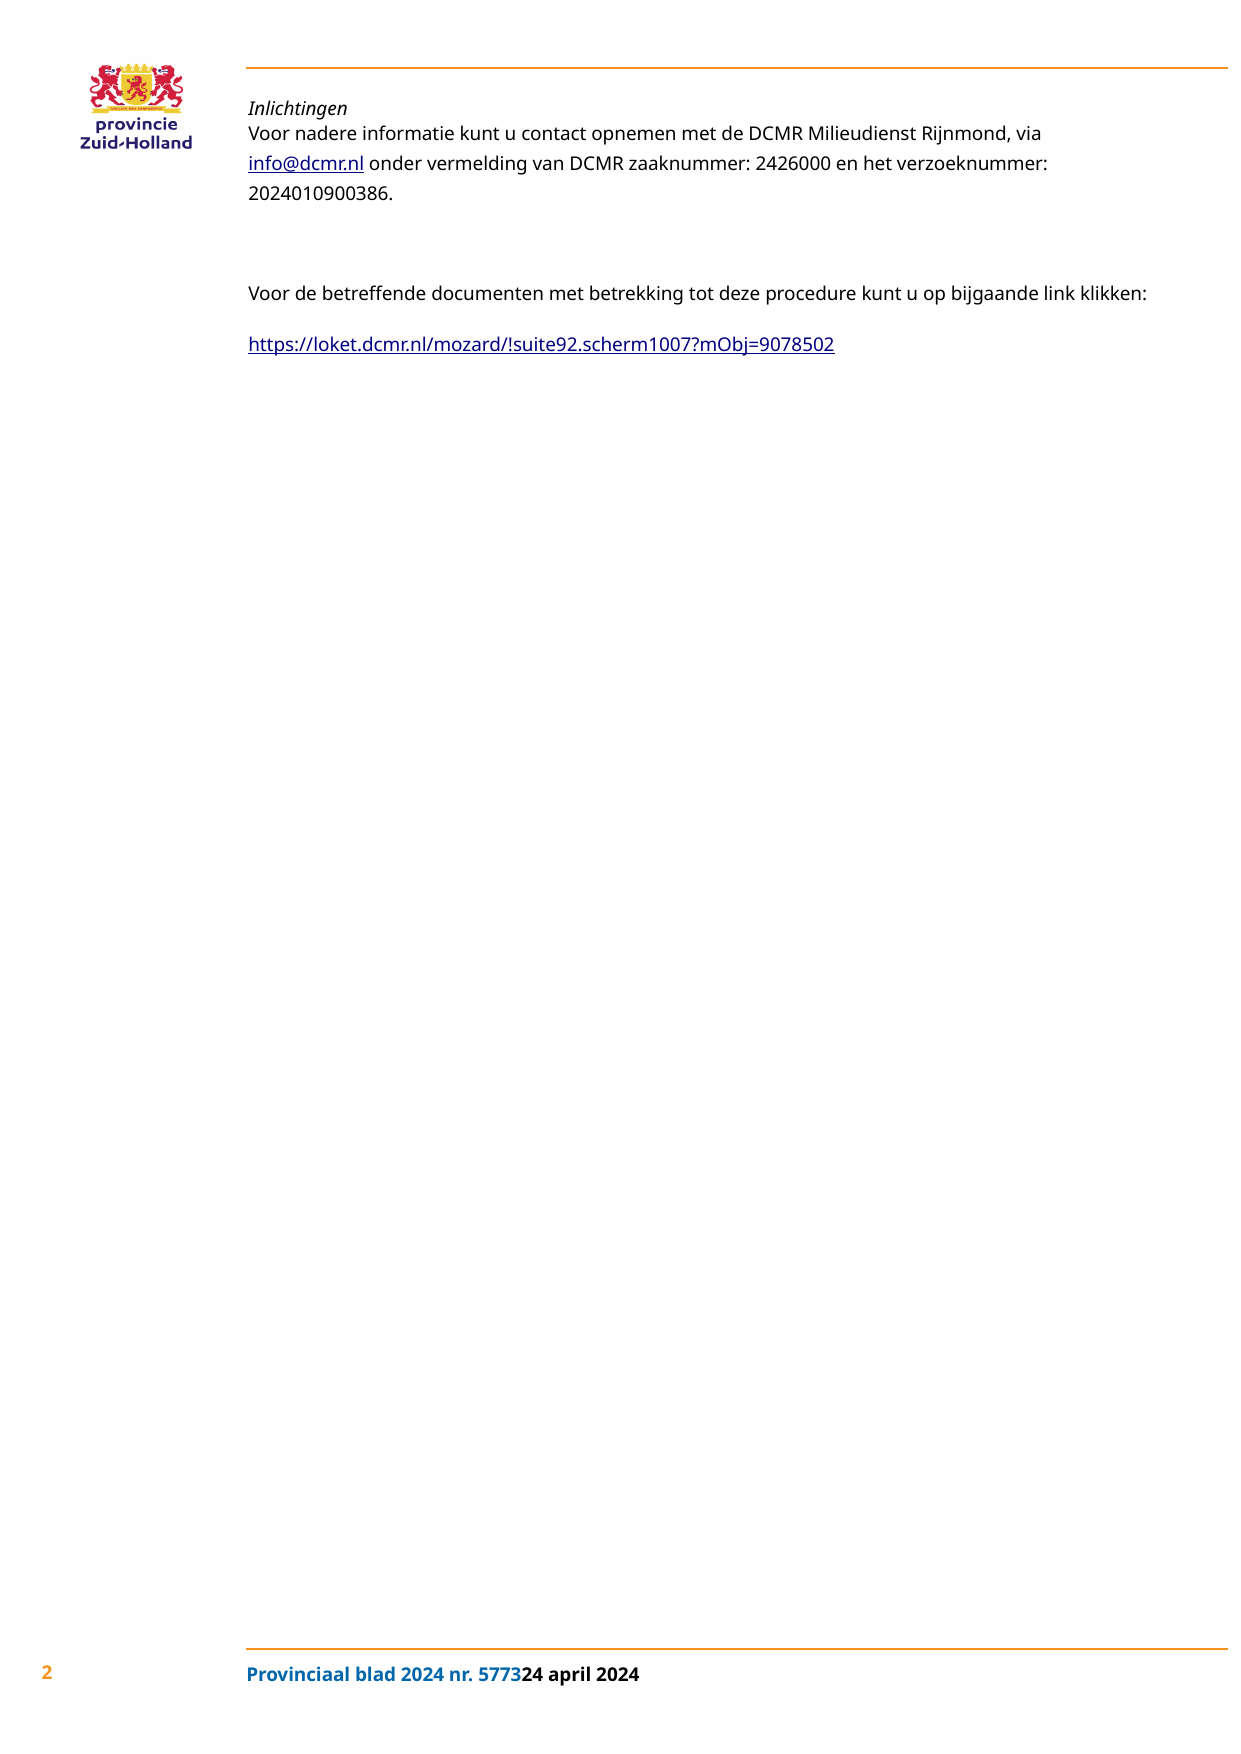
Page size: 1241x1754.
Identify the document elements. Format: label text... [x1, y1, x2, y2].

text Voor nadere informatie kunt u contact opnemen met de DCMR Milieudienst Rijnmond, via info@dcmr.nl onder vermelding van DCMR zaaknummer: 2426000 en het verzoeknummer: 2024010900386. [248, 121, 1152, 205]
text Inlichtingen [248, 95, 1152, 121]
picture [41, 47, 231, 172]
text https://loket.dcmr.nl/mozard/!suite92.scherm1007?mObj=9078502 [248, 331, 1152, 357]
text Voor de betreffende documenten met betrekking tot deze procedure kunt u op bijgaande link klikken: [248, 281, 1152, 306]
